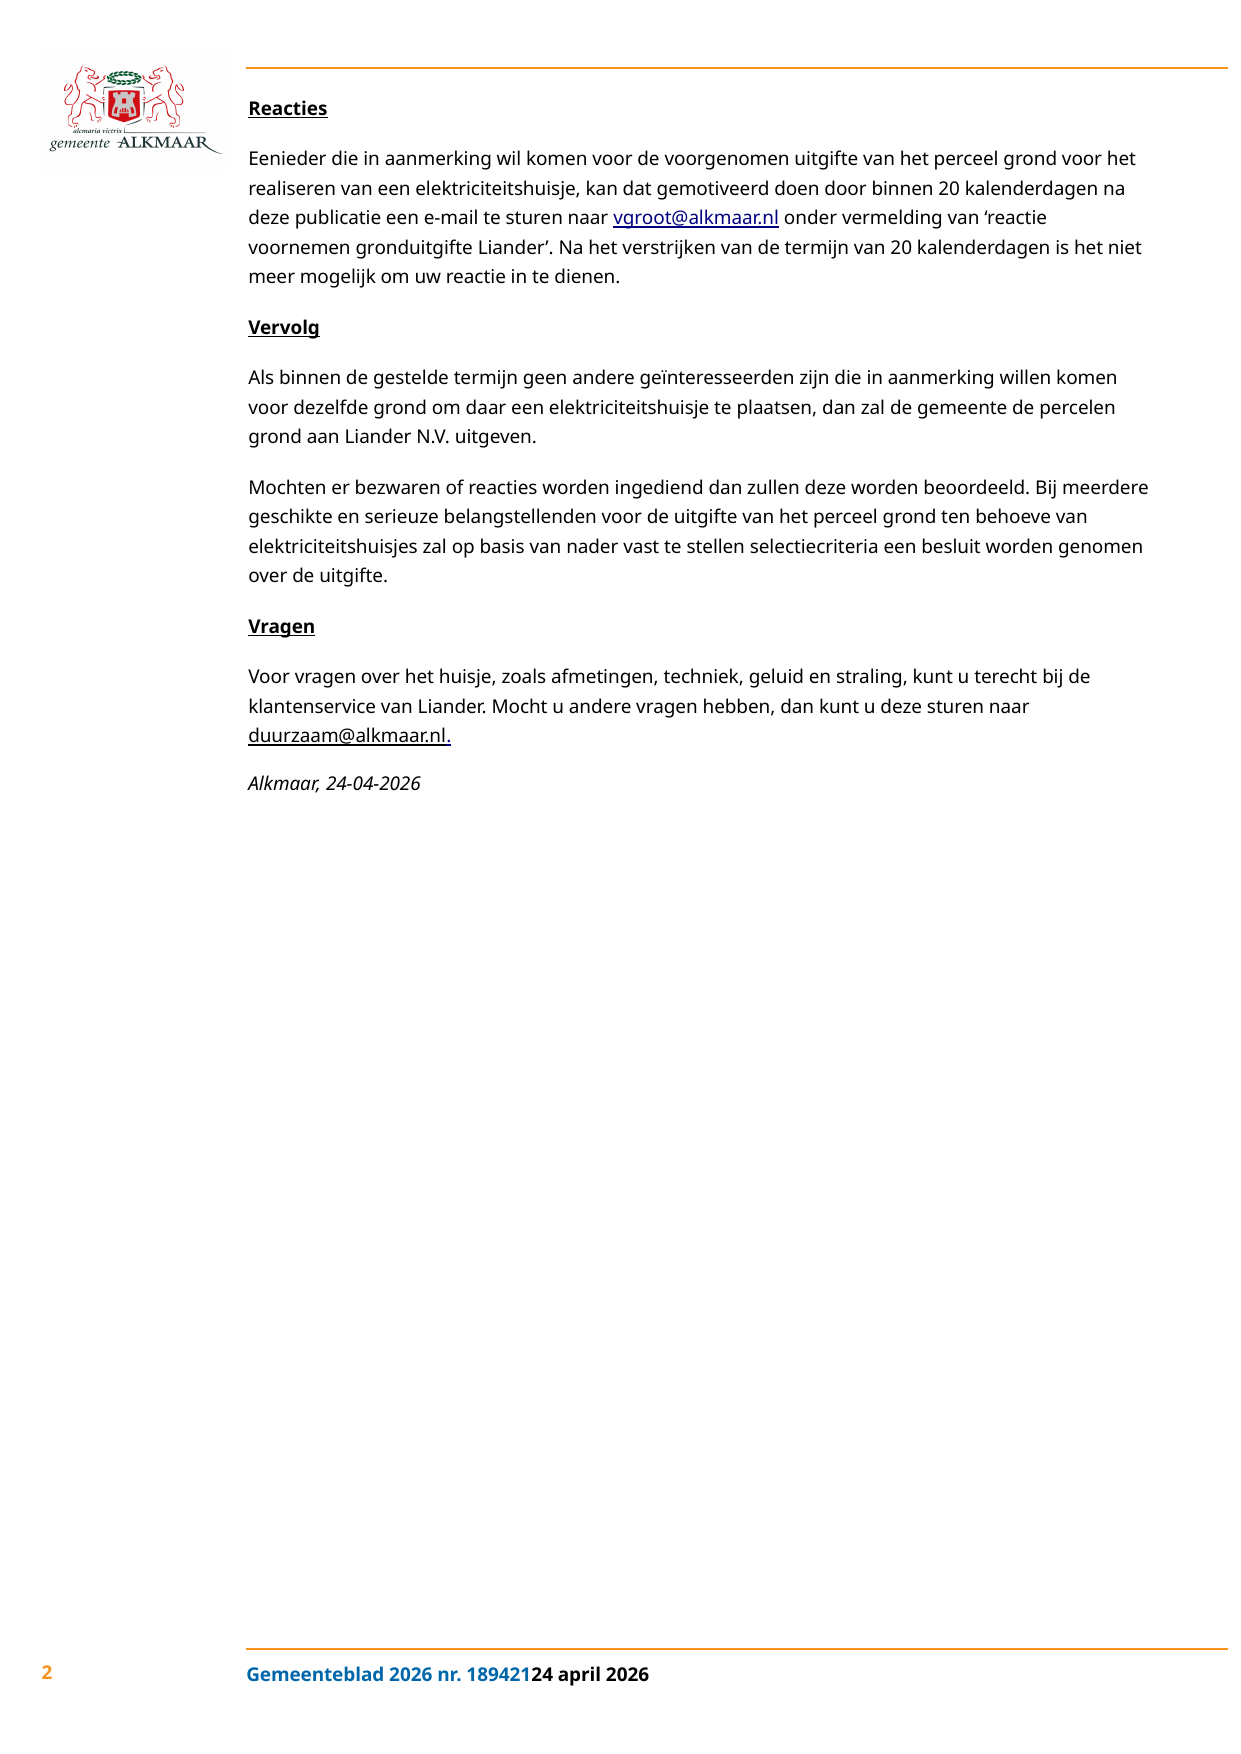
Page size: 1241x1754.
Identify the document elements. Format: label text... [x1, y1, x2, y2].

text Reacties [248, 95, 1152, 121]
text Vragen [248, 613, 1152, 639]
text Vervolg [248, 314, 1152, 340]
text Als binnen de gestelde termijn geen andere geïnteresseerden zijn die in aanmerking willen komen voor dezelfde grond om daar een elektriciteitshuisje te plaatsen, dan zal de gemeente de percelen grond aan Liander N.V. uitgeven. [248, 364, 1152, 449]
text Voor vragen over het huisje, zoals afmetingen, techniek, geluid en straling, kunt u terecht bij de klantenservice van Liander. Mocht u andere vragen hebben, dan kunt u deze sturen naar duurzaam@alkmaar.nl. [248, 663, 1152, 748]
text Mochten er bezwaren of reacties worden ingediend dan zullen deze worden beoordeeld. Bij meerdere geschikte en serieuze belangstellenden voor de uitgifte van het perceel grond ten behoeve van elektriciteitshuisjes zal op basis van nader vast te stellen selectiecriteria een besluit worden genomen over de uitgifte. [248, 474, 1152, 588]
text Alkmaar, 24-04-2026 [248, 771, 1152, 796]
text Eenieder die in aanmerking wil komen voor de voorgenomen uitgifte van het perceel grond voor het realiseren van een elektriciteitshuisje, kan dat gemotiveerd doen door binnen 20 kalenderdagen na deze publicatie een e-mail te sturen naar vgroot@alkmaar.nl onder vermelding van ‘reactie voornemen gronduitgifte Liander’. Na het verstrijken van de termijn van 20 kalenderdagen is het niet meer mogelijk om uw reactie in te dienen. [248, 145, 1152, 289]
picture [41, 47, 231, 172]
